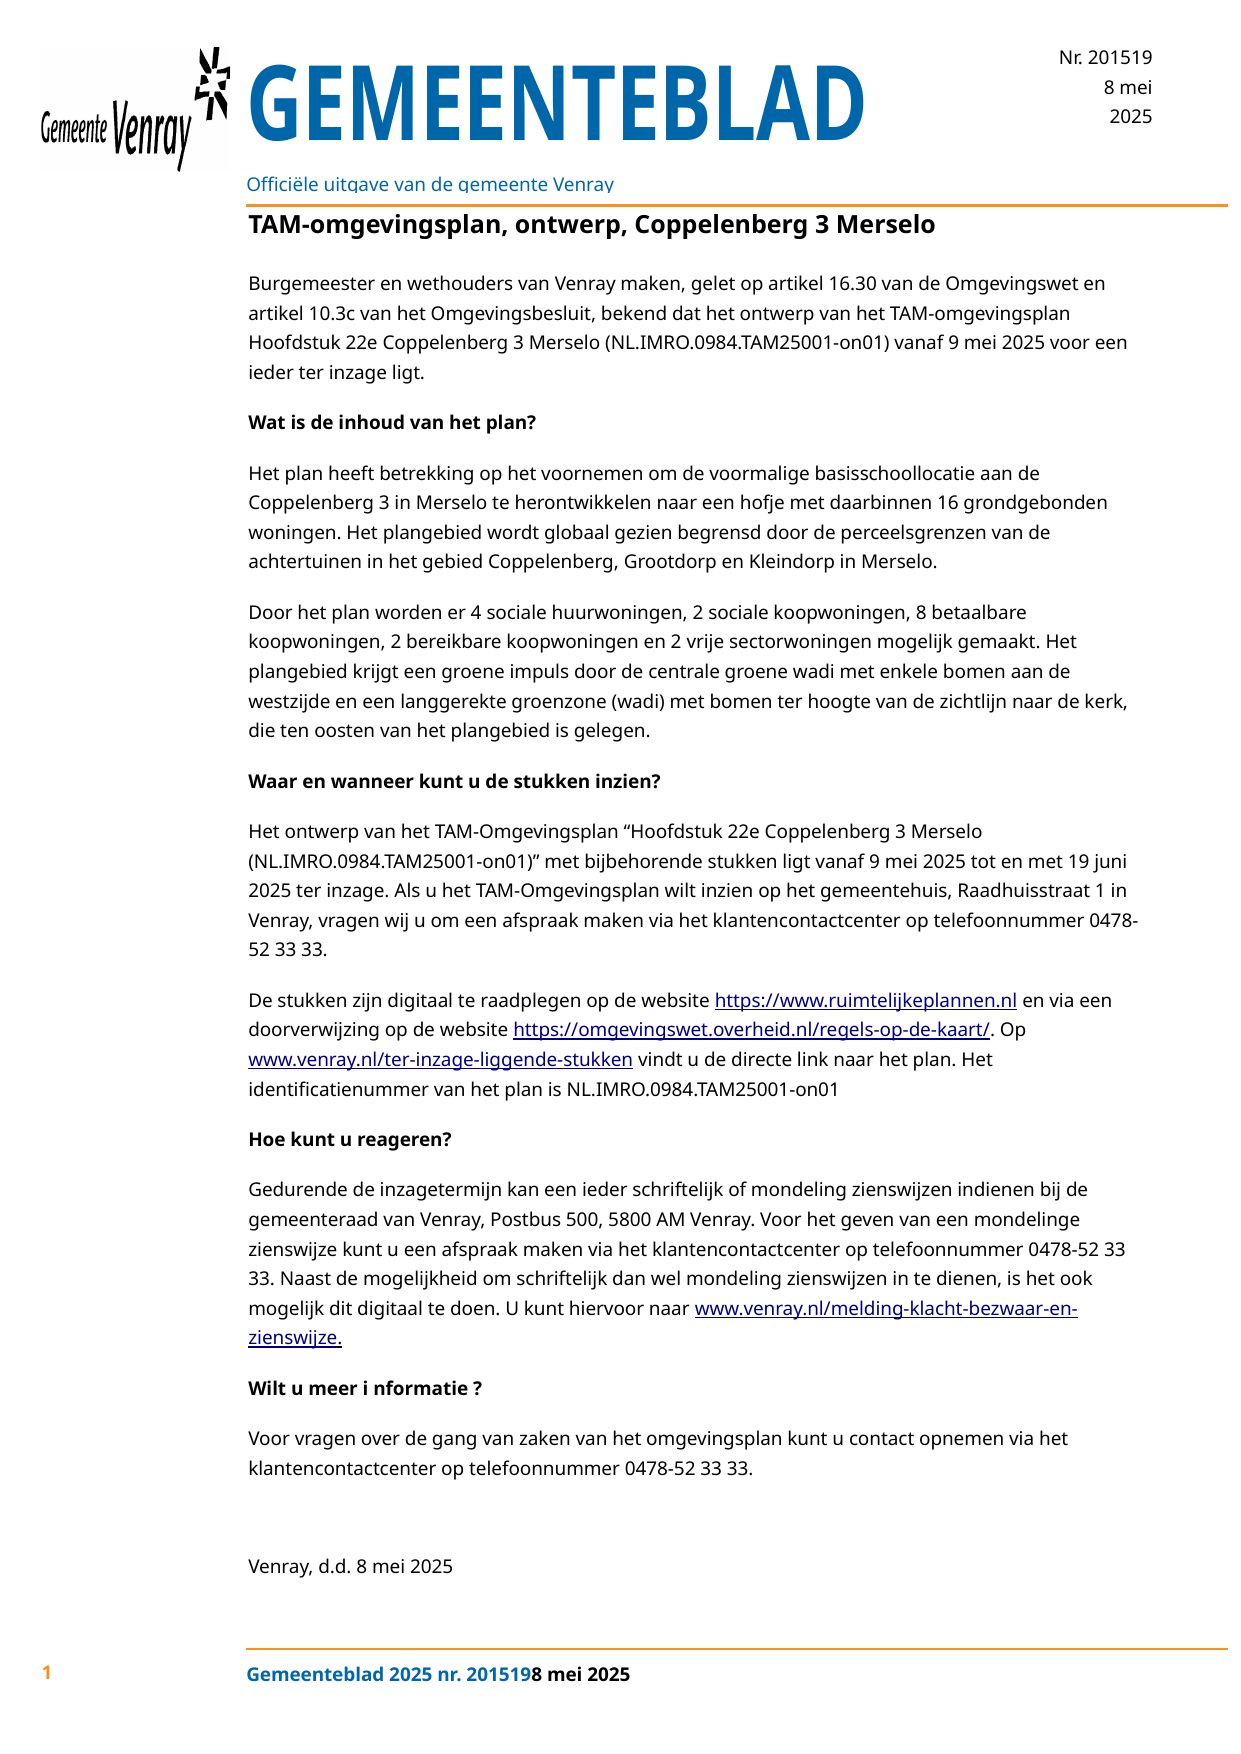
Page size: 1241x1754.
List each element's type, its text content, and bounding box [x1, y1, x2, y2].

text De stukken zijn digitaal te raadplegen op de website https://www.ruimtelijkeplannen.nl en via een doorverwijzing op de website https://omgevingswet.overheid.nl/regels-op-de-kaart/. Op www.venray.nl/ter-inzage-liggende-stukken vindt u de directe link naar het plan. Het identificatienummer van het plan is NL.IMRO.0984.TAM25001-on01 [248, 987, 1152, 1101]
text Wat is de inhoud van het plan? [248, 409, 1152, 435]
text Door het plan worden er 4 sociale huurwoningen, 2 sociale koopwoningen, 8 betaalbare koopwoningen, 2 bereikbare koopwoningen en 2 vrije sectorwoningen mogelijk gemaakt. Het plangebied krijgt een groene impuls door de centrale groene wadi met enkele bomen aan de westzijde en een langgerekte groenzone (wadi) met bomen ter hoogte van de zichtlijn naar de kerk, die ten oosten van het plangebied is gelegen. [248, 599, 1152, 743]
text Het ontwerp van het TAM-Omgevingsplan “Hoofdstuk 22e Coppelenberg 3 Merselo (NL.IMRO.0984.TAM25001-on01)” met bijbehorende stukken ligt vanaf 9 mei 2025 tot en met 19 juni 2025 ter inzage. Als u het TAM-Omgevingsplan wilt inzien op het gemeentehuis, Raadhuisstraat 1 in Venray, vragen wij u om een afspraak maken via het klantencontactcenter op telefoonnummer 0478-52 33 33. [248, 818, 1152, 962]
text Wilt u meer i nformatie ? [248, 1375, 1152, 1401]
text Waar en wanneer kunt u de stukken inzien? [248, 768, 1152, 793]
picture [41, 47, 231, 172]
text Burgemeester en wethouders van Venray maken, gelet op artikel 16.30 van de Omgevingswet en artikel 10.3c van het Omgevingsbesluit, bekend dat het ontwerp van het TAM-omgevingsplan Hoofdstuk 22e Coppelenberg 3 Merselo (NL.IMRO.0984.TAM25001-on01) vanaf 9 mei 2025 voor een ieder ter inzage ligt. [248, 270, 1152, 385]
text TAM-omgevingsplan, ontwerp, Coppelenberg 3 Merselo [248, 207, 1152, 241]
text Venray, d.d. 8 mei 2025 [248, 1553, 1152, 1579]
text Gedurende de inzagetermijn kan een ieder schriftelijk of mondeling zienswijzen indienen bij de gemeenteraad van Venray, Postbus 500, 5800 AM Venray. Voor het geven van een mondelinge zienswijze kunt u een afspraak maken via het klantencontactcenter op telefoonnummer 0478-52 33 33. Naast de mogelijkheid om schriftelijk dan wel mondeling zienswijzen in te dienen, is het ook mogelijk dit digitaal te doen. U kunt hiervoor naar www.venray.nl/melding-klacht-bezwaar-en-zienswijze. [248, 1177, 1152, 1350]
text Het plan heeft betrekking op het voornemen om de voormalige basisschoollocatie aan de Coppelenberg 3 in Merselo te herontwikkelen naar een hofje met daarbinnen 16 grondgebonden woningen. Het plangebied wordt globaal gezien begrensd door de perceelsgrenzen van de achtertuinen in het gebied Coppelenberg, Grootdorp en Kleindorp in Merselo. [248, 460, 1152, 574]
text Hoe kunt u reageren? [248, 1126, 1152, 1152]
text Voor vragen over de gang van zaken van het omgevingsplan kunt u contact opnemen via het klantencontactcenter op telefoonnummer 0478-52 33 33. [248, 1425, 1152, 1481]
